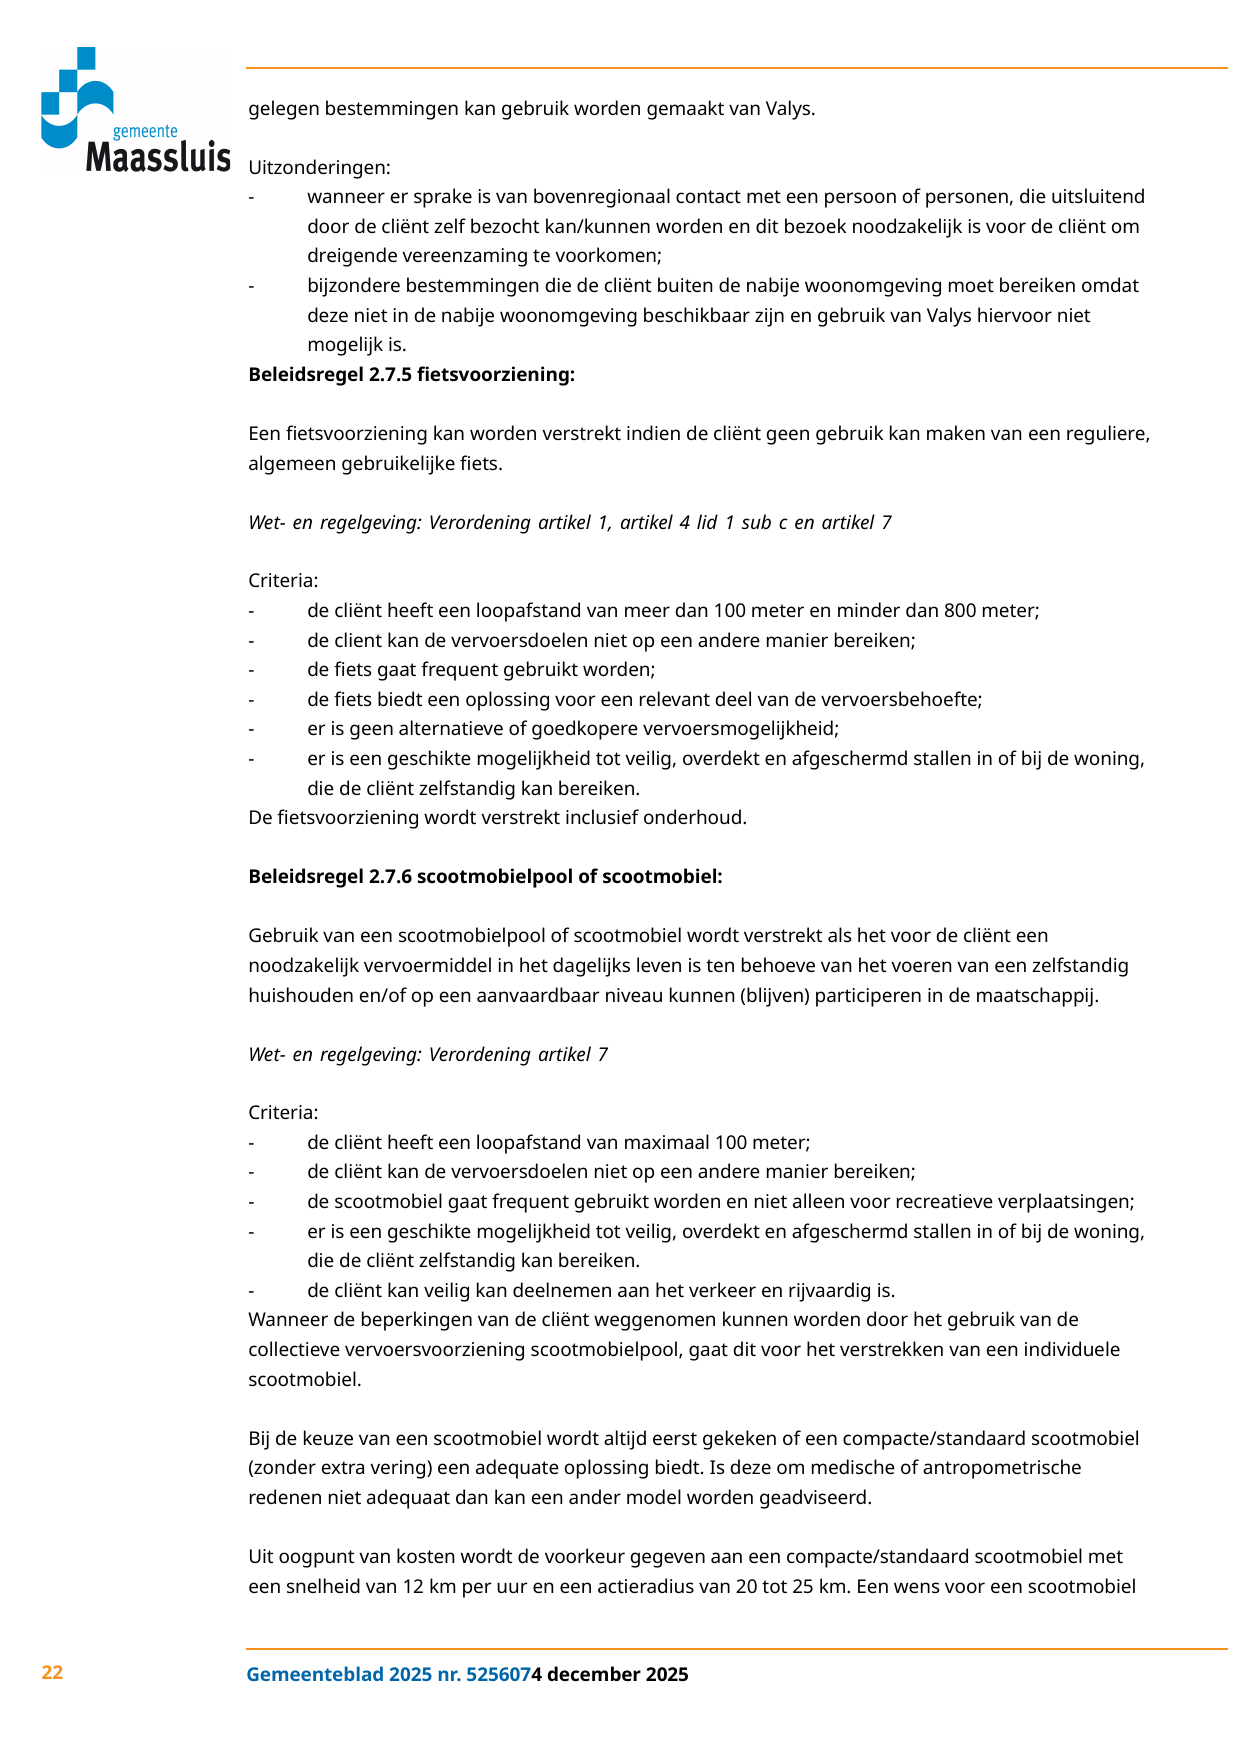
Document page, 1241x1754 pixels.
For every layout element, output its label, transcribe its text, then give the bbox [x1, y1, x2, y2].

list de cliënt heeft een loopafstand van maximaal 100 meter; [248, 1129, 1152, 1155]
list de client kan de vervoersdoelen niet op een andere manier bereiken; [248, 627, 1152, 652]
list de scootmobiel gaat frequent gebruikt worden en niet alleen voor recreatieve verplaatsingen; [248, 1188, 1152, 1214]
text Criteria: [248, 1099, 1152, 1125]
list bijzondere bestemmingen die de cliënt buiten de nabije woonomgeving moet bereiken omdat deze niet in de nabije woonomgeving beschikbaar zijn en gebruik van Valys hiervoor niet mogelijk is. [248, 272, 1152, 357]
list de cliënt kan de vervoersdoelen niet op een andere manier bereiken; [248, 1159, 1152, 1184]
list de cliënt heeft een loopafstand van meer dan 100 meter en minder dan 800 meter; [248, 597, 1152, 623]
table_header Beleidsregel 2.7.6 scootmobielpool of scootmobiel: Gebruik van een scootmobielpool of scootmobiel wordt verstrekt als het voor de cliënt een noodzakelijk vervoermiddel in het dagelijks leven is ten behoeve van het voeren van een zelfstandig huishouden en/of op een aanvaardbaar niveau kunnen (blijven) participeren in de maatschappij. Wet- en regelgeving: Verordening artikel 7 [248, 864, 1152, 1067]
list de fiets biedt een oplossing voor een relevant deel van de vervoersbehoefte; [248, 686, 1152, 712]
list er is een geschikte mogelijkheid tot veilig, overdekt en afgeschermd stallen in of bij de woning, die de cliënt zelfstandig kan bereiken. [248, 1218, 1152, 1273]
text Criteria: [248, 568, 1152, 593]
list wanneer er sprake is van bovenregionaal contact met een persoon of personen, die uitsluitend door de cliënt zelf bezocht kan/kunnen worden en dit bezoek noodzakelijk is voor de cliënt om dreigende vereenzaming te voorkomen; [248, 183, 1152, 268]
table_header Beleidsregel 2.7.5 fietsvoorziening: Een fietsvoorziening kan worden verstrekt indien de cliënt geen gebruik kan maken van een reguliere, algemeen gebruikelijke fiets. Wet- en regelgeving: Verordening artikel 1, artikel 4 lid 1 sub c en artikel 7 [248, 361, 1152, 535]
text Bij de keuze van een scootmobiel wordt altijd eerst gekeken of een compacte/standaard scootmobiel (zonder extra vering) een adequate oplossing biedt. Is deze om medische of antropometrische redenen niet adequaat dan kan een ander model worden geadviseerd. [248, 1425, 1152, 1510]
picture [41, 47, 231, 172]
text Uitzonderingen: [248, 154, 1152, 180]
list er is een geschikte mogelijkheid tot veilig, overdekt en afgeschermd stallen in of bij de woning, die de cliënt zelfstandig kan bereiken. [248, 745, 1152, 800]
text De fietsvoorziening wordt verstrekt inclusief onderhoud. [248, 804, 1152, 830]
list er is geen alternatieve of goedkopere vervoersmogelijkheid; [248, 716, 1152, 741]
text Wanneer de beperkingen van de cliënt weggenomen kunnen worden door het gebruik van de collectieve vervoersvoorziening scootmobielpool, gaat dit voor het verstrekken van een individuele scootmobiel. [248, 1307, 1152, 1392]
list de fiets gaat frequent gebruikt worden; [248, 656, 1152, 682]
text gelegen bestemmingen kan gebruik worden gemaakt van Valys. [248, 95, 1152, 121]
picture [41, 47, 77, 92]
text Uit oogpunt van kosten wordt de voorkeur gegeven aan een compacte/standaard scootmobiel met een snelheid van 12 km per uur en een actieradius van 20 tot 25 km. Een wens voor een scootmobiel [248, 1543, 1152, 1599]
list de cliënt kan veilig kan deelnemen aan het verkeer en rijvaardig is. [248, 1277, 1152, 1303]
